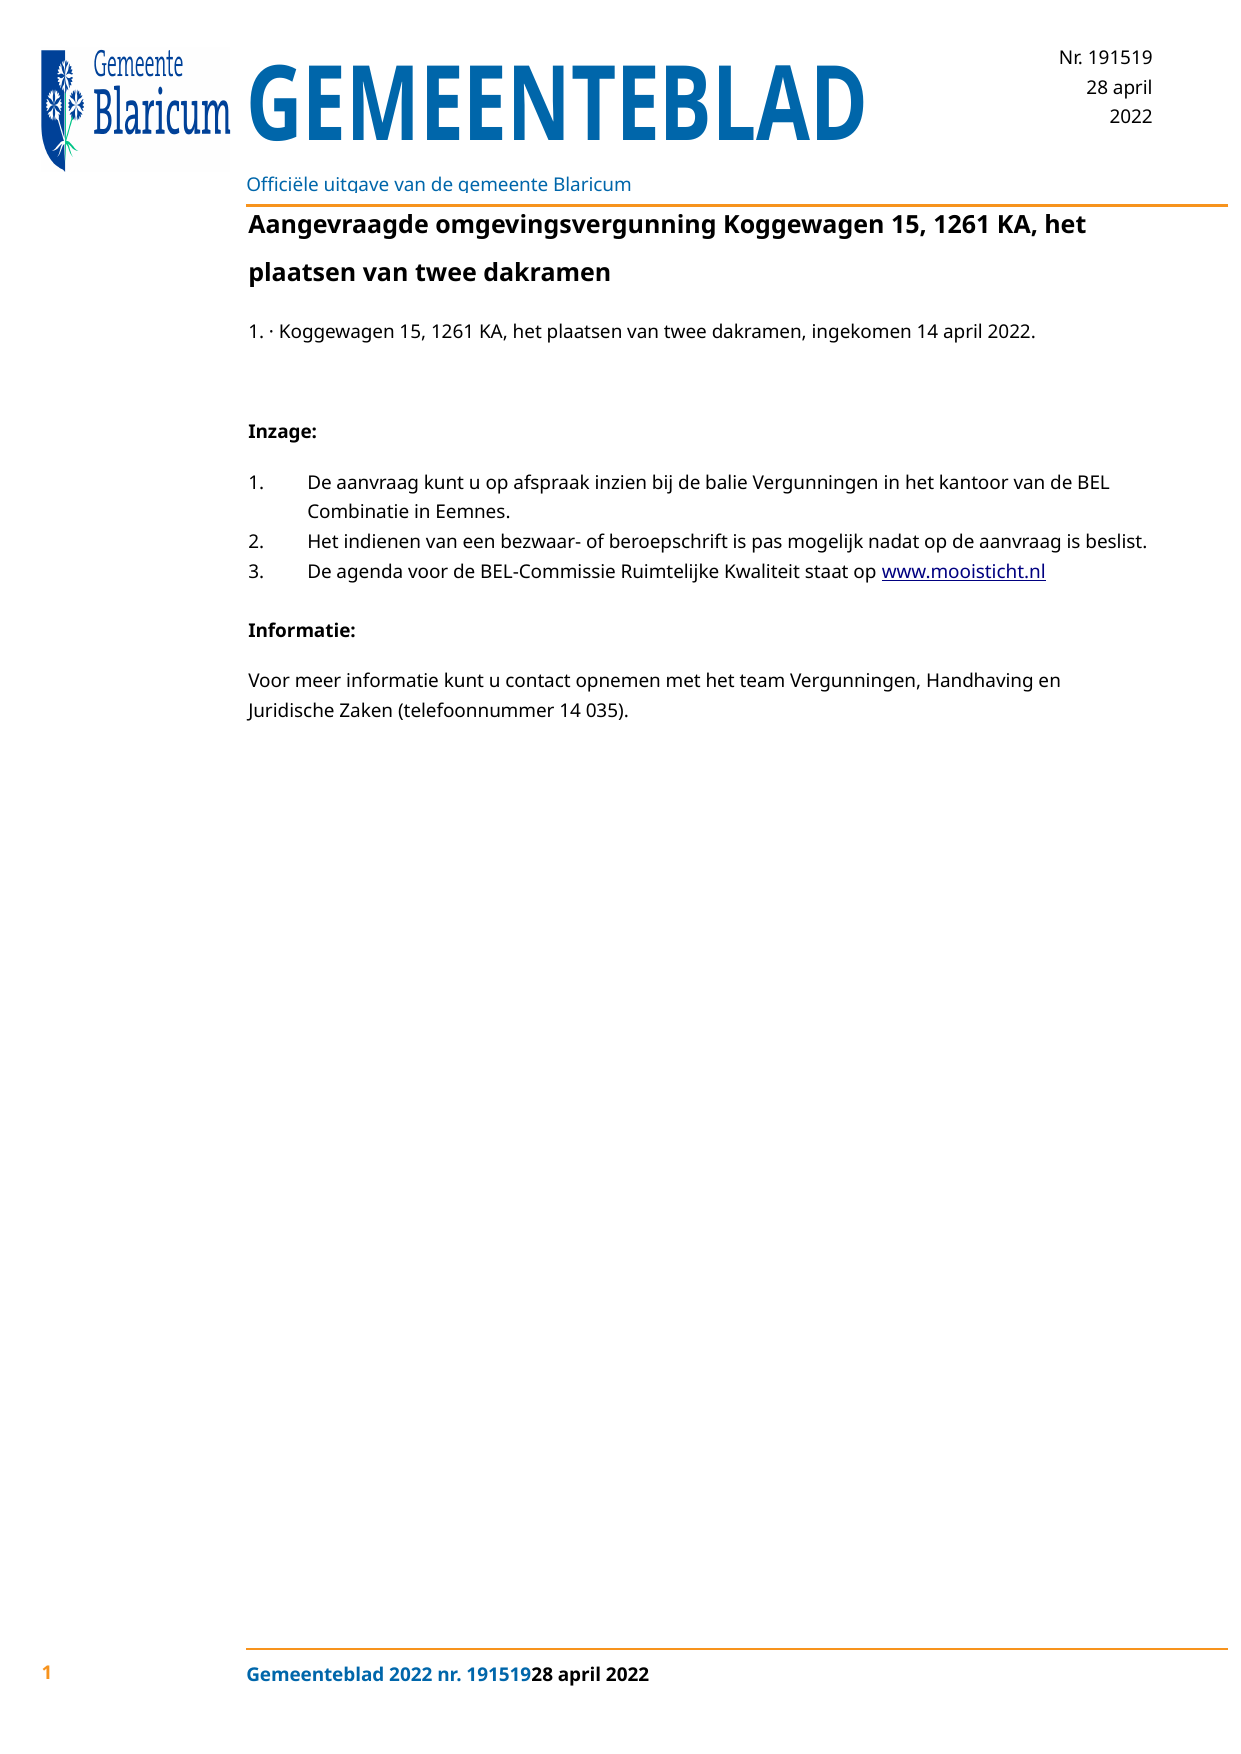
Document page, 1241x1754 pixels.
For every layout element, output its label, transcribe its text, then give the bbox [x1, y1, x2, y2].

text 1. · Koggewagen 15, 1261 KA, het plaatsen van twee dakramen, ingekomen 14 april 2022. [248, 318, 1152, 344]
text Inzage: [248, 419, 1152, 444]
list De aanvraag kunt u op afspraak inzien bij de balie Vergunningen in het kantoor van de BEL Combinatie in Eemnes. [248, 469, 1152, 524]
picture [41, 47, 231, 172]
text Informatie: [248, 617, 1152, 643]
text Voor meer informatie kunt u contact opnemen met het team Vergunningen, Handhaving en Juridische Zaken (telefoonnummer 14 035). [248, 667, 1152, 723]
list Het indienen van een bezwaar- of beroepschrift is pas mogelijk nadat op de aanvraag is beslist. [248, 528, 1152, 554]
text Aangevraagde omgevingsvergunning Koggewagen 15, 1261 KA, het plaatsen van twee dakramen [248, 207, 1152, 288]
list De agenda voor de BEL-Commissie Ruimtelijke Kwaliteit staat op www.mooisticht.nl [248, 558, 1152, 584]
